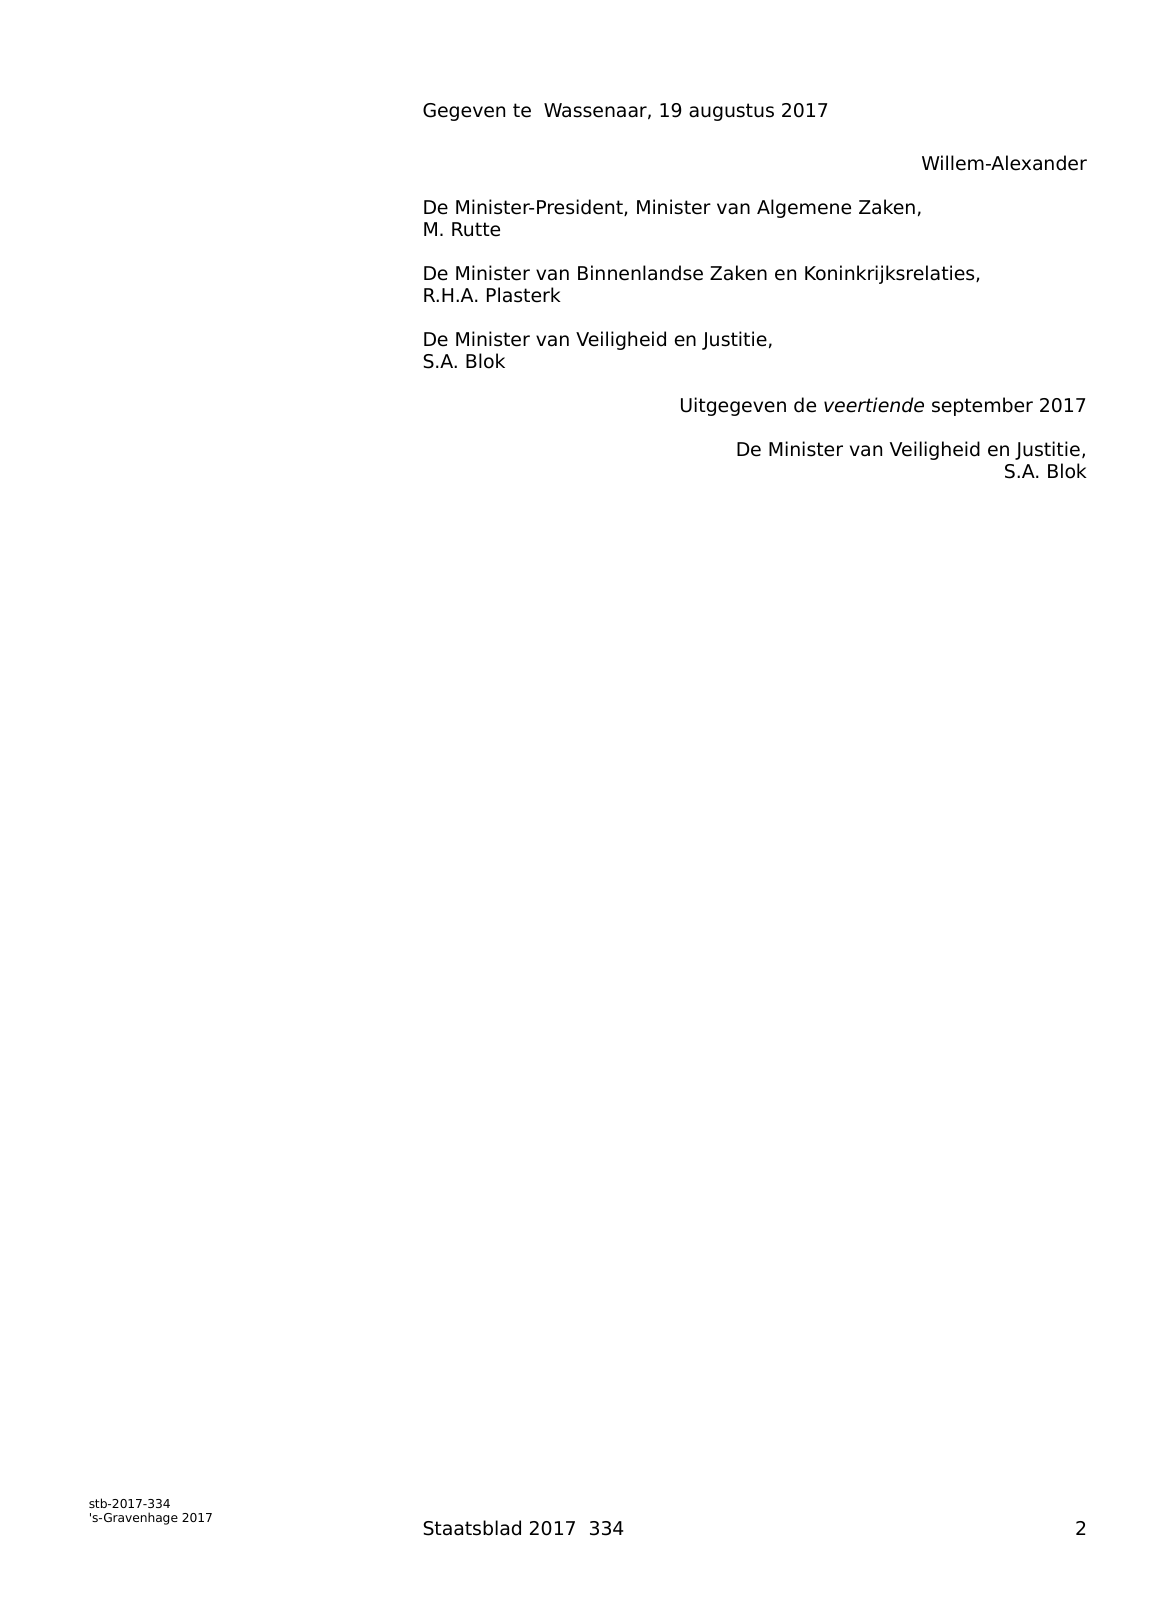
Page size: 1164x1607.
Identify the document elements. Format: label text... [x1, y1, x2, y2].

text De Minister van Binnenlandse Zaken en Koninkrijksrelaties, R.H.A. Plasterk [422, 263, 1087, 307]
text Uitgegeven de veertiende september 2017 [422, 395, 1087, 417]
text De Minister van Veiligheid en Justitie, S.A. Blok [422, 439, 1087, 483]
text 's-Gravenhage 2017 [88, 1511, 323, 1525]
text Willem-Alexander [422, 152, 1087, 174]
text Gegeven te Wassenaar, 19 augustus 2017 [422, 100, 1087, 122]
text De Minister-President, Minister van Algemene Zaken, M. Rutte [422, 197, 1087, 241]
text De Minister van Veiligheid en Justitie, S.A. Blok [422, 329, 1087, 373]
text stb-2017-334 [88, 1497, 323, 1511]
